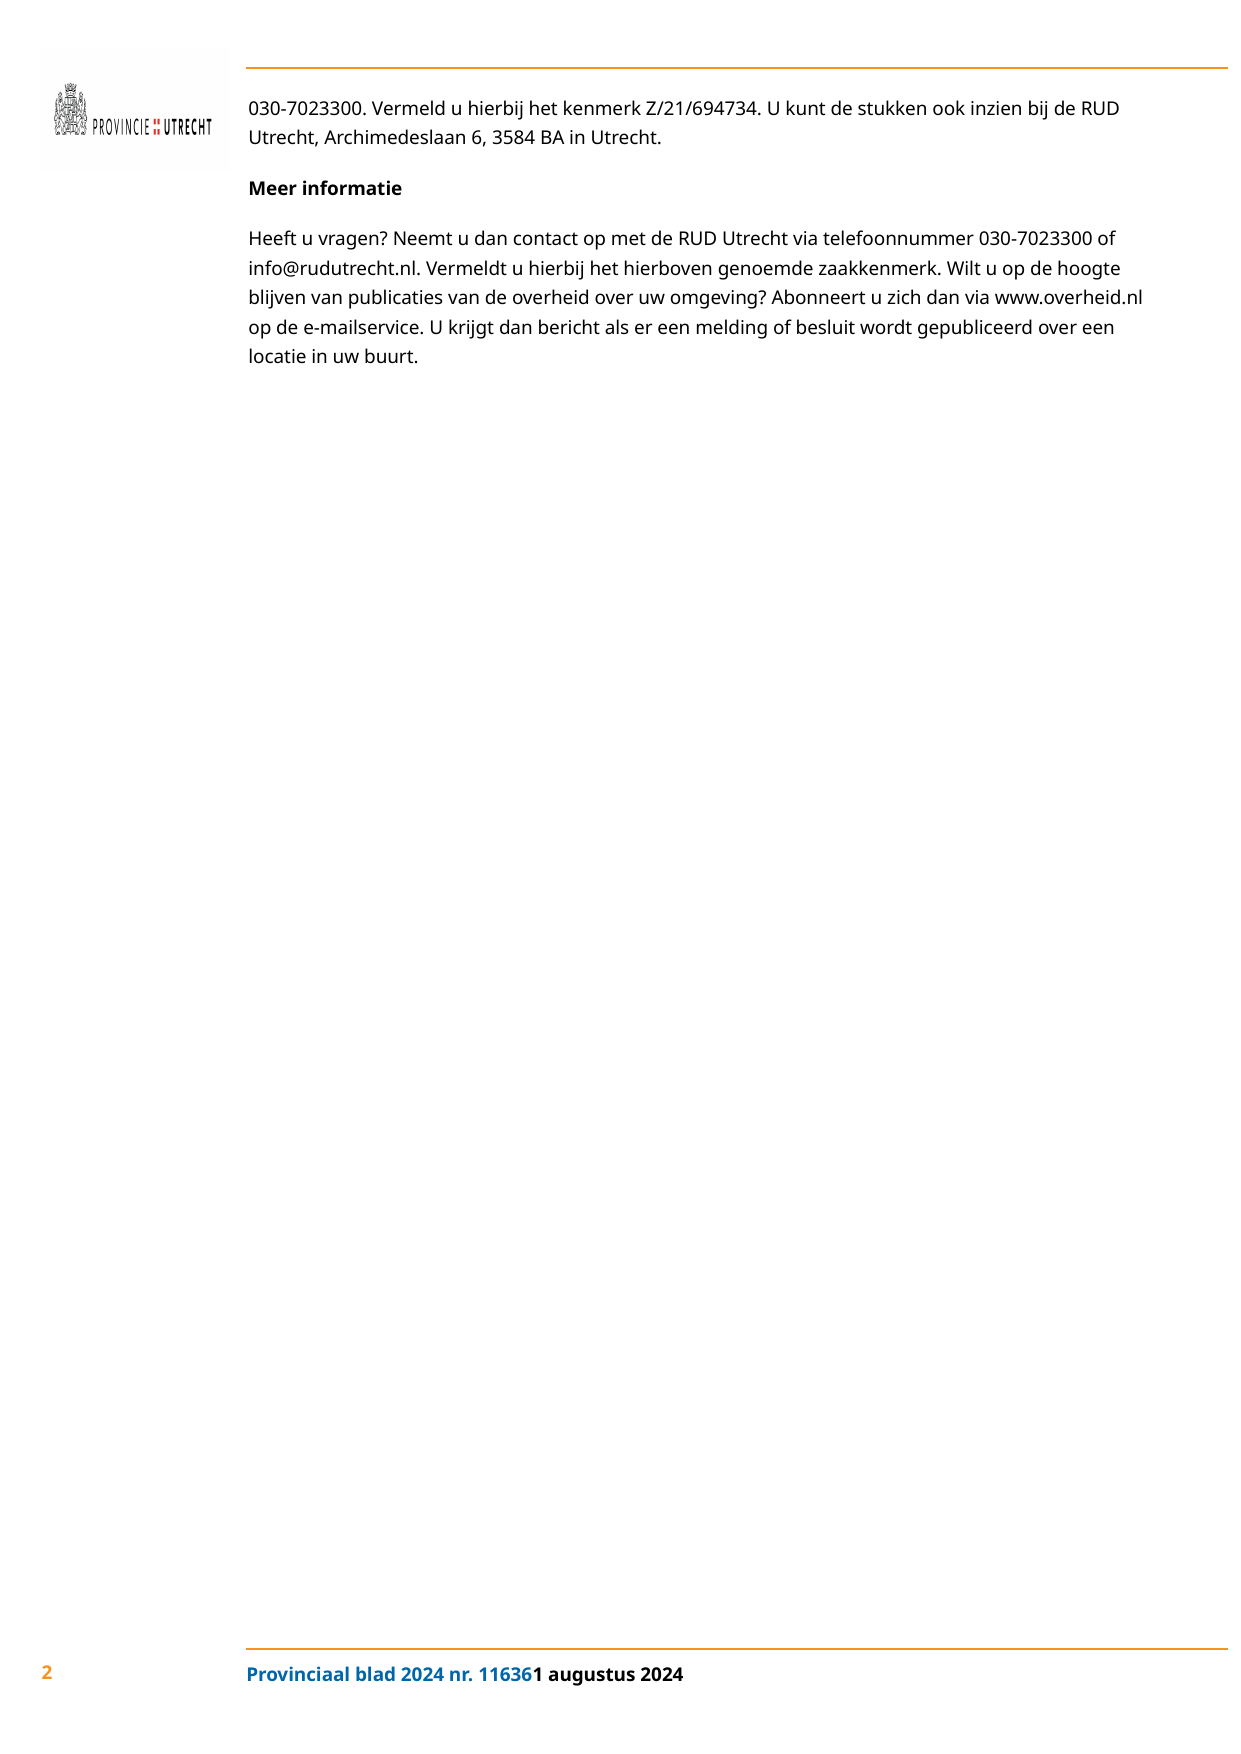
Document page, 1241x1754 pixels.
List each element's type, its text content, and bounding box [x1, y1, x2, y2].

text Meer informatie [248, 175, 1152, 201]
text Heeft u vragen? Neemt u dan contact op met de RUD Utrecht via telefoonnummer 030-7023300 of info@rudutrecht.nl. Vermeldt u hierbij het hierboven genoemde zaakkenmerk. Wilt u op de hoogte blijven van publicaties van de overheid over uw omgeving? Abonneert u zich dan via www.overheid.nl op de e-mailservice. U krijgt dan bericht als er een melding of besluit wordt gepubliceerd over een locatie in uw buurt. [248, 225, 1152, 369]
picture [41, 47, 231, 172]
text 030-7023300. Vermeld u hierbij het kenmerk Z/21/694734. U kunt de stukken ook inzien bij de RUD Utrecht, Archimedeslaan 6, 3584 BA in Utrecht. [248, 95, 1152, 150]
